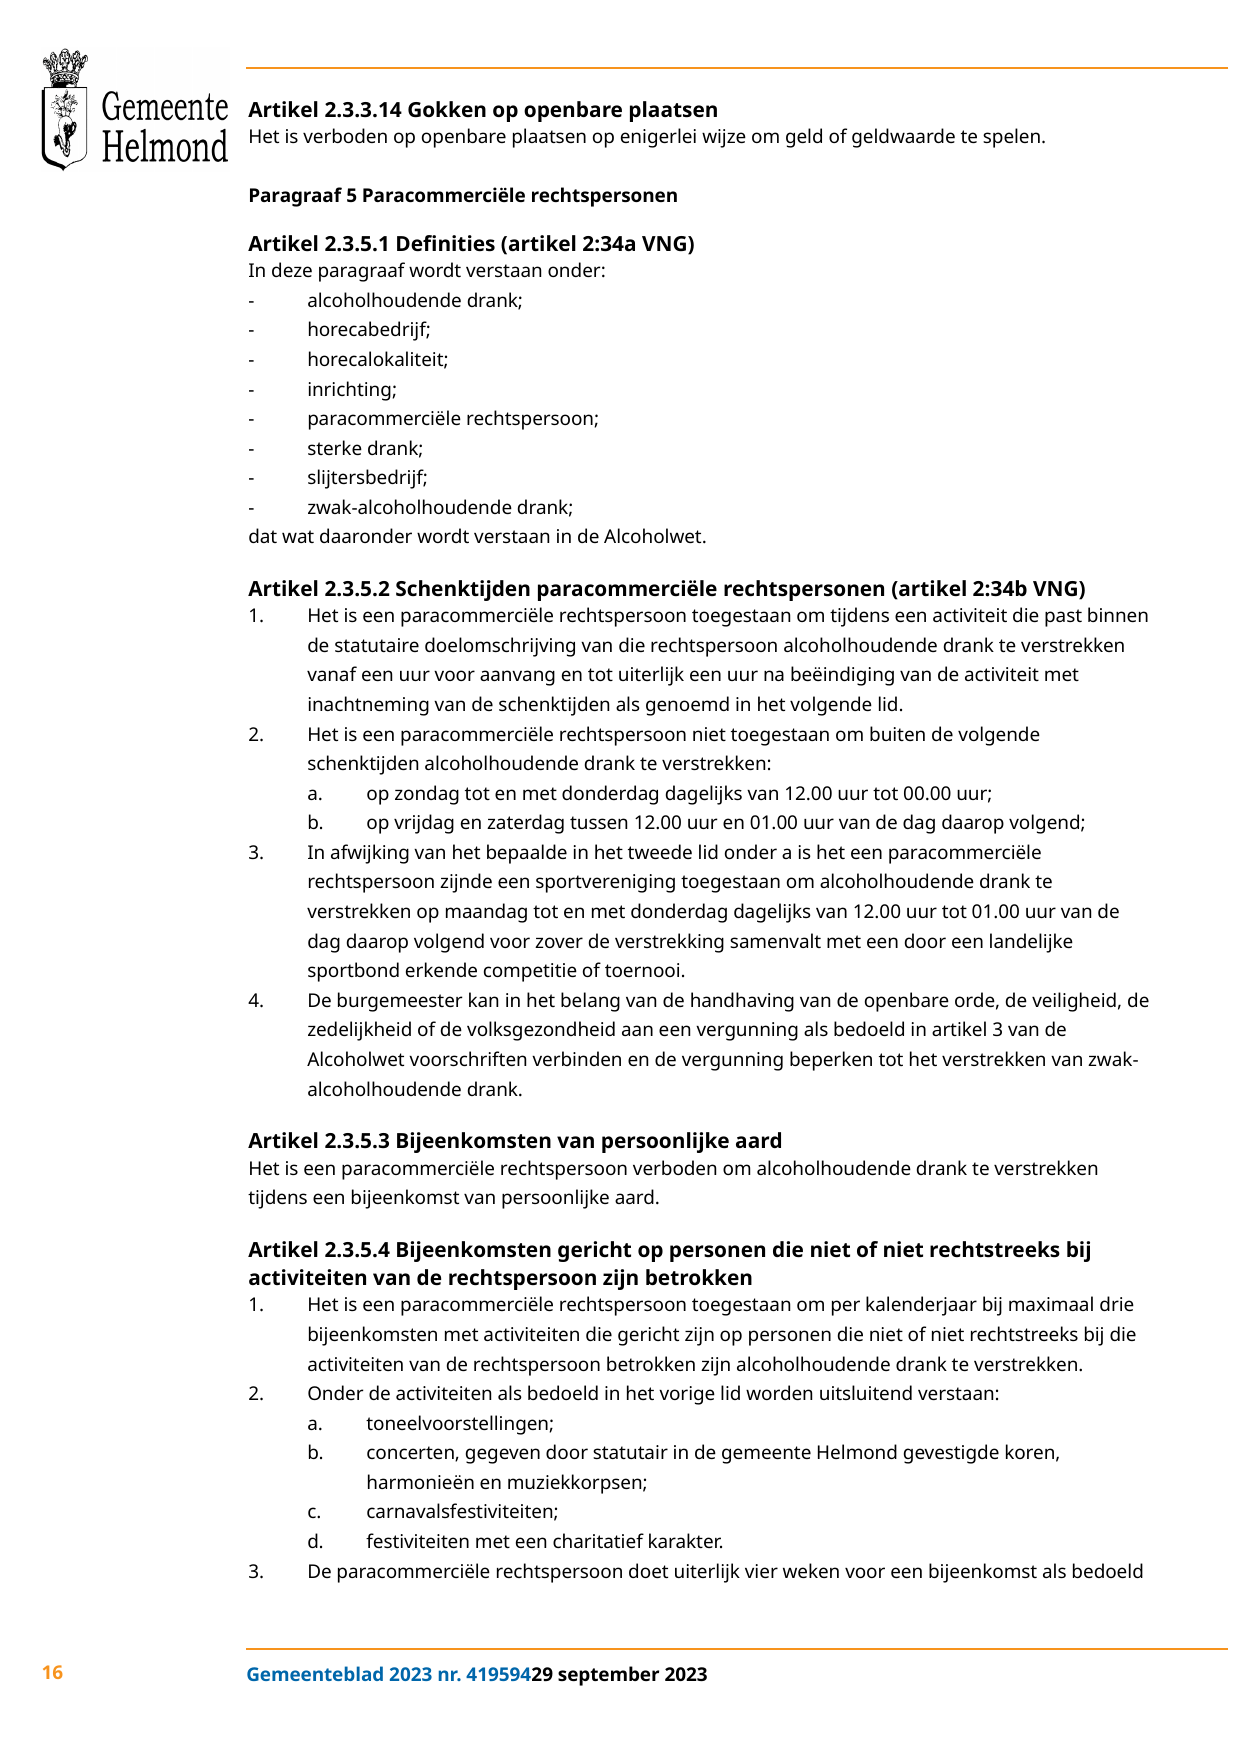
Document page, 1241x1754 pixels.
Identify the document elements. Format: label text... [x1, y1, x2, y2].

picture [41, 47, 231, 172]
list carnavalsfestiviteiten; [307, 1499, 1152, 1524]
list Het is een paracommerciële rechtspersoon niet toegestaan om buiten de volgende schenktijden alcoholhoudende drank te verstrekken: [248, 721, 1152, 776]
list alcoholhoudende drank; [248, 287, 1152, 313]
list festiviteiten met een charitatief karakter. [307, 1528, 1152, 1554]
text Artikel 2.3.3.14 Gokken op openbare plaatsen [248, 95, 1152, 123]
text Artikel 2.3.5.3 Bijeenkomsten van persoonlijke aard [248, 1126, 1152, 1155]
text Het is verboden op openbare plaatsen op enigerlei wijze om geld of geldwaarde te spelen. [248, 123, 1152, 149]
list Het is een paracommerciële rechtspersoon toegestaan om per kalenderjaar bij maximaal drie bijeenkomsten met activiteiten die gericht zijn op personen die niet of niet rechtstreeks bij die activiteiten van de rechtspersoon betrokken zijn alcoholhoudende drank te verstrekken. [248, 1292, 1152, 1376]
list sterke drank; [248, 435, 1152, 461]
list op vrijdag en zaterdag tussen 12.00 uur en 01.00 uur van de dag daarop volgend; [307, 809, 1152, 835]
list Het is een paracommerciële rechtspersoon toegestaan om tijdens een activiteit die past binnen de statutaire doelomschrijving van die rechtspersoon alcoholhoudende drank te verstrekken vanaf een uur voor aanvang en tot uiterlijk een uur na beëindiging van de activiteit met inachtneming van de schenktijden als genoemd in het volgende lid. [248, 602, 1152, 717]
list slijtersbedrijf; [248, 464, 1152, 490]
list De burgemeester kan in het belang van de handhaving van de openbare orde, de veiligheid, de zedelijkheid of de volksgezondheid aan een vergunning als bedoeld in artikel 3 van de Alcoholwet voorschriften verbinden en de vergunning beperken tot het verstrekken van zwak-alcoholhoudende drank. [248, 987, 1152, 1102]
list paracommerciële rechtspersoon; [248, 405, 1152, 431]
list zwak-alcoholhoudende drank; [248, 494, 1152, 520]
list inrichting; [248, 376, 1152, 401]
list horecalokaliteit; [248, 346, 1152, 372]
list op zondag tot en met donderdag dagelijks van 12.00 uur tot 00.00 uur; [307, 780, 1152, 806]
text Artikel 2.3.5.1 Definities (artikel 2:34a VNG) [248, 229, 1152, 257]
list horecabedrijf; [248, 317, 1152, 342]
text Paragraaf 5 Paracommerciële rechtspersonen [248, 182, 1152, 208]
list toneelvoorstellingen; [307, 1410, 1152, 1436]
list In afwijking van het bepaalde in het tweede lid onder a is het een paracommerciële rechtspersoon zijnde een sportvereniging toegestaan om alcoholhoudende drank te verstrekken op maandag tot en met donderdag dagelijks van 12.00 uur tot 01.00 uur van de dag daarop volgend voor zover de verstrekking samenvalt met een door een landelijke sportbond erkende competitie of toernooi. [248, 839, 1152, 983]
text Artikel 2.3.5.2 Schenktijden paracommerciële rechtspersonen (artikel 2:34b VNG) [248, 574, 1152, 602]
text In deze paragraaf wordt verstaan onder: [248, 257, 1152, 283]
list Onder de activiteiten als bedoeld in het vorige lid worden uitsluitend verstaan: [248, 1380, 1152, 1406]
text Het is een paracommerciële rechtspersoon verboden om alcoholhoudende drank te verstrekken tijdens een bijeenkomst van persoonlijke aard. [248, 1155, 1152, 1210]
list De paracommerciële rechtspersoon doet uiterlijk vier weken voor een bijeenkomst als bedoeld [248, 1558, 1152, 1583]
text dat wat daaronder wordt verstaan in de Alcoholwet. [248, 524, 1152, 549]
list concerten, gegeven door statutair in de gemeente Helmond gevestigde koren, harmonieën en muziekkorpsen; [307, 1439, 1152, 1495]
text Artikel 2.3.5.4 Bijeenkomsten gericht op personen die niet of niet rechtstreeks bij activiteiten van de rechtspersoon zijn betrokken [248, 1235, 1152, 1292]
